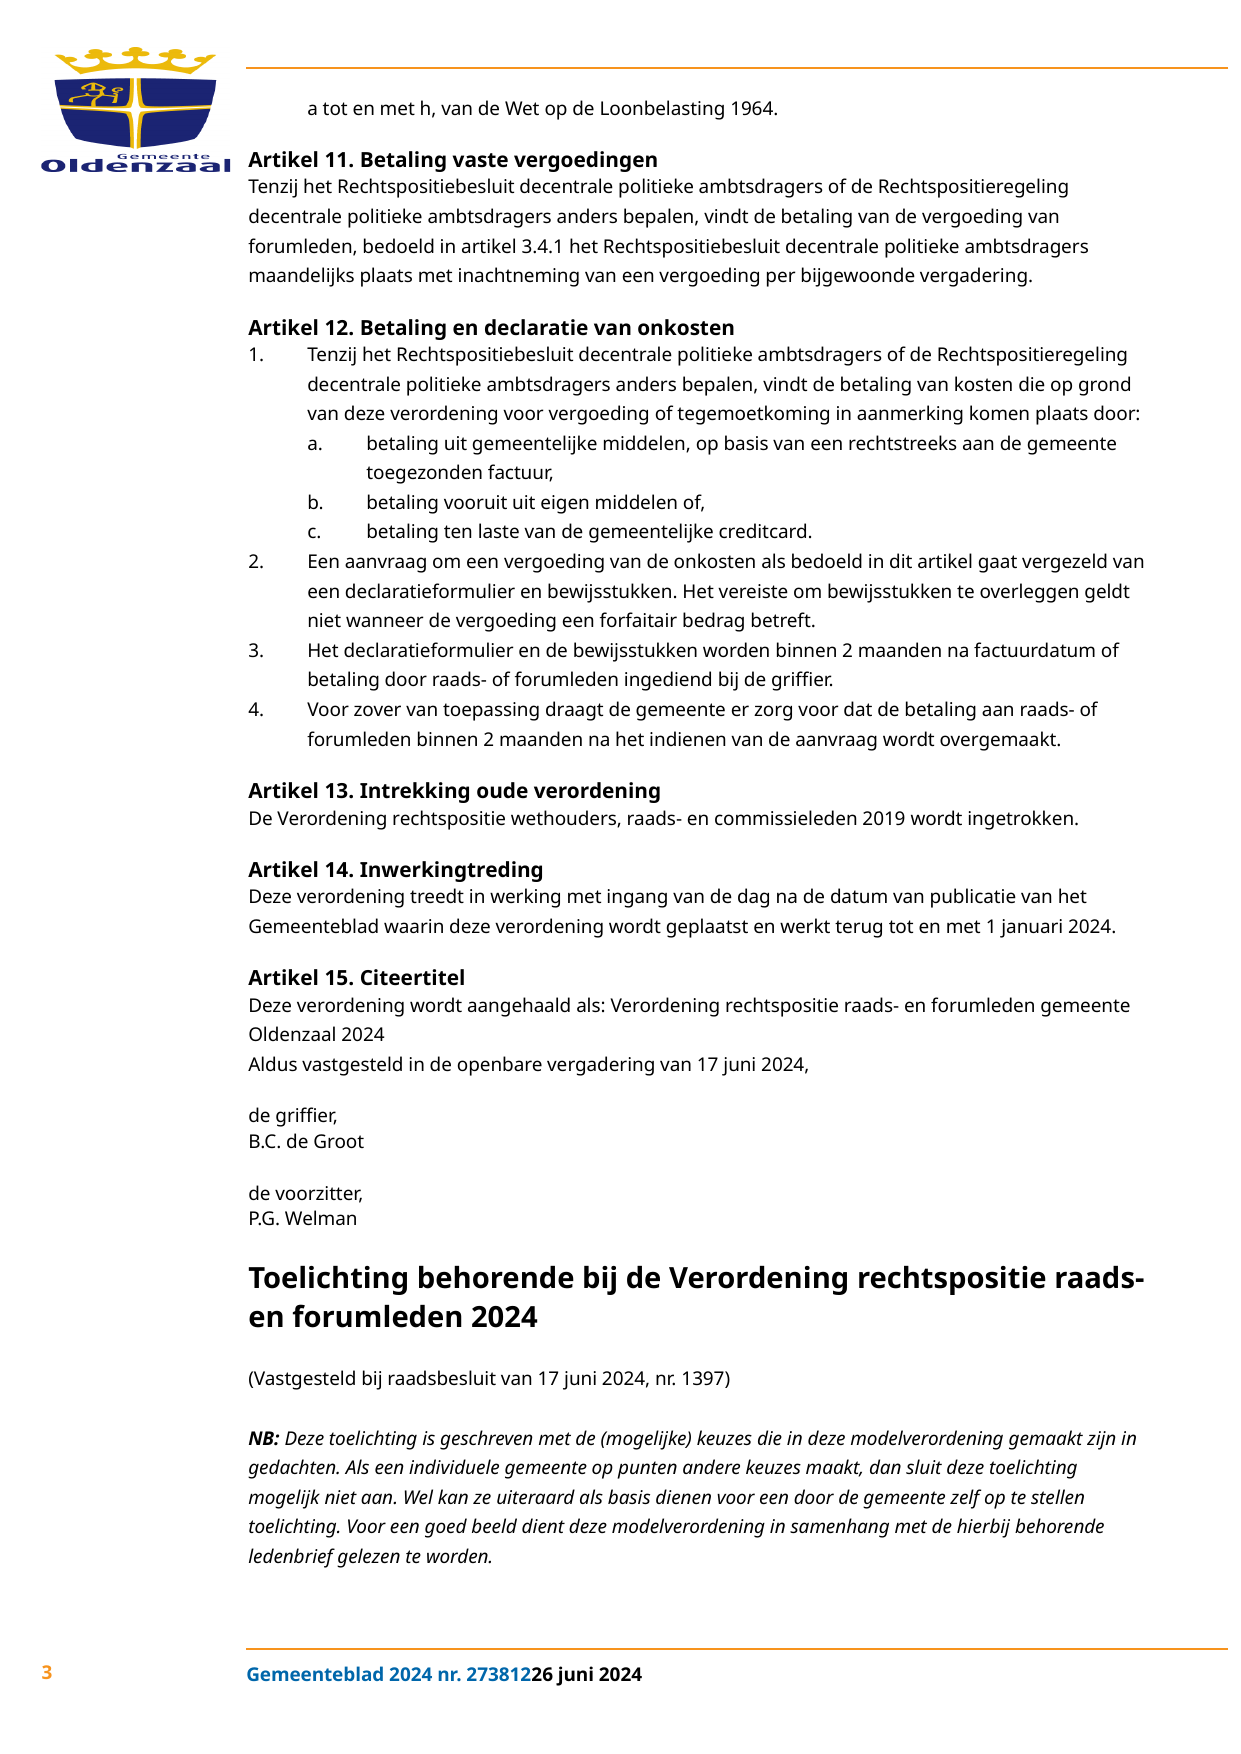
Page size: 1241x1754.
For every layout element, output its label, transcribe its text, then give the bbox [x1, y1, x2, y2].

text P.G. Welman [248, 1206, 1152, 1231]
text Toelichting behorende bij de Verordening rechtspositie raads- en forumleden 2024 [248, 1257, 1152, 1336]
text NB: Deze toelichting is geschreven met de (mogelijke) keuzes die in deze modelverordening gemaakt zijn in gedachten. Als een individuele gemeente op punten andere keuzes maakt, dan sluit deze toelichting mogelijk niet aan. Wel kan ze uiteraard als basis dienen voor een door de gemeente zelf op te stellen toelichting. Voor een goed beeld dient deze modelverordening in samenhang met de hierbij behorende ledenbrief gelezen te worden. [248, 1425, 1152, 1569]
text Deze verordening treedt in werking met ingang van de dag na de datum van publicatie van het Gemeenteblad waarin deze verordening wordt geplaatst en werkt terug tot en met 1 januari 2024. [248, 883, 1152, 939]
list Een aanvraag om een vergoeding van de onkosten als bedoeld in dit artikel gaat vergezeld van een declaratieformulier en bewijsstukken. Het vereiste om bewijsstukken te overleggen geldt niet wanneer de vergoeding een forfaitair bedrag betreft. [248, 548, 1152, 633]
text Artikel 11. Betaling vaste vergoedingen [248, 145, 1152, 174]
text Artikel 13. Intrekking oude verordening [248, 776, 1152, 805]
picture [41, 47, 231, 172]
text (Vastgesteld bij raadsbesluit van 17 juni 2024, nr. 1397) [248, 1366, 1152, 1391]
text Aldus vastgesteld in de openbare vergadering van 17 juni 2024, [248, 1051, 1152, 1077]
text B.C. de Groot [248, 1128, 1152, 1154]
list Tenzij het Rechtspositiebesluit decentrale politieke ambtsdragers of de Rechtspositieregeling decentrale politieke ambtsdragers anders bepalen, vindt de betaling van kosten die op grond van deze verordening voor vergoeding of tegemoetkoming in aanmerking komen plaats door: [248, 341, 1152, 426]
list betaling vooruit uit eigen middelen of, [307, 489, 1152, 515]
list Voor zover van toepassing draagt de gemeente er zorg voor dat de betaling aan raads- of forumleden binnen 2 maanden na het indienen van de aanvraag wordt overgemaakt. [248, 696, 1152, 752]
list betaling uit gemeentelijke middelen, op basis van een rechtstreeks aan de gemeente toegezonden factuur, [307, 430, 1152, 485]
list a tot en met h, van de Wet op de Loonbelasting 1964. [248, 95, 1152, 121]
text Artikel 15. Citeertitel [248, 963, 1152, 992]
text de voorzitter, [248, 1180, 1152, 1206]
text Artikel 12. Betaling en declaratie van onkosten [248, 313, 1152, 341]
text De Verordening rechtspositie wethouders, raads- en commissieleden 2019 wordt ingetrokken. [248, 805, 1152, 830]
text Deze verordening wordt aangehaald als: Verordening rechtspositie raads- en forumleden gemeente Oldenzaal 2024 [248, 992, 1152, 1047]
list Het declaratieformulier en de bewijsstukken worden binnen 2 maanden na factuurdatum of betaling door raads- of forumleden ingediend bij de griffier. [248, 637, 1152, 692]
text Tenzij het Rechtspositiebesluit decentrale politieke ambtsdragers of de Rechtspositieregeling decentrale politieke ambtsdragers anders bepalen, vindt de betaling van de vergoeding van forumleden, bedoeld in artikel 3.4.1 het Rechtspositiebesluit decentrale politieke ambtsdragers maandelijks plaats met inachtneming van een vergoeding per bijgewoonde vergadering. [248, 174, 1152, 288]
text de griffier, [248, 1103, 1152, 1128]
text Artikel 14. Inwerkingtreding [248, 855, 1152, 883]
list betaling ten laste van de gemeentelijke creditcard. [307, 519, 1152, 544]
